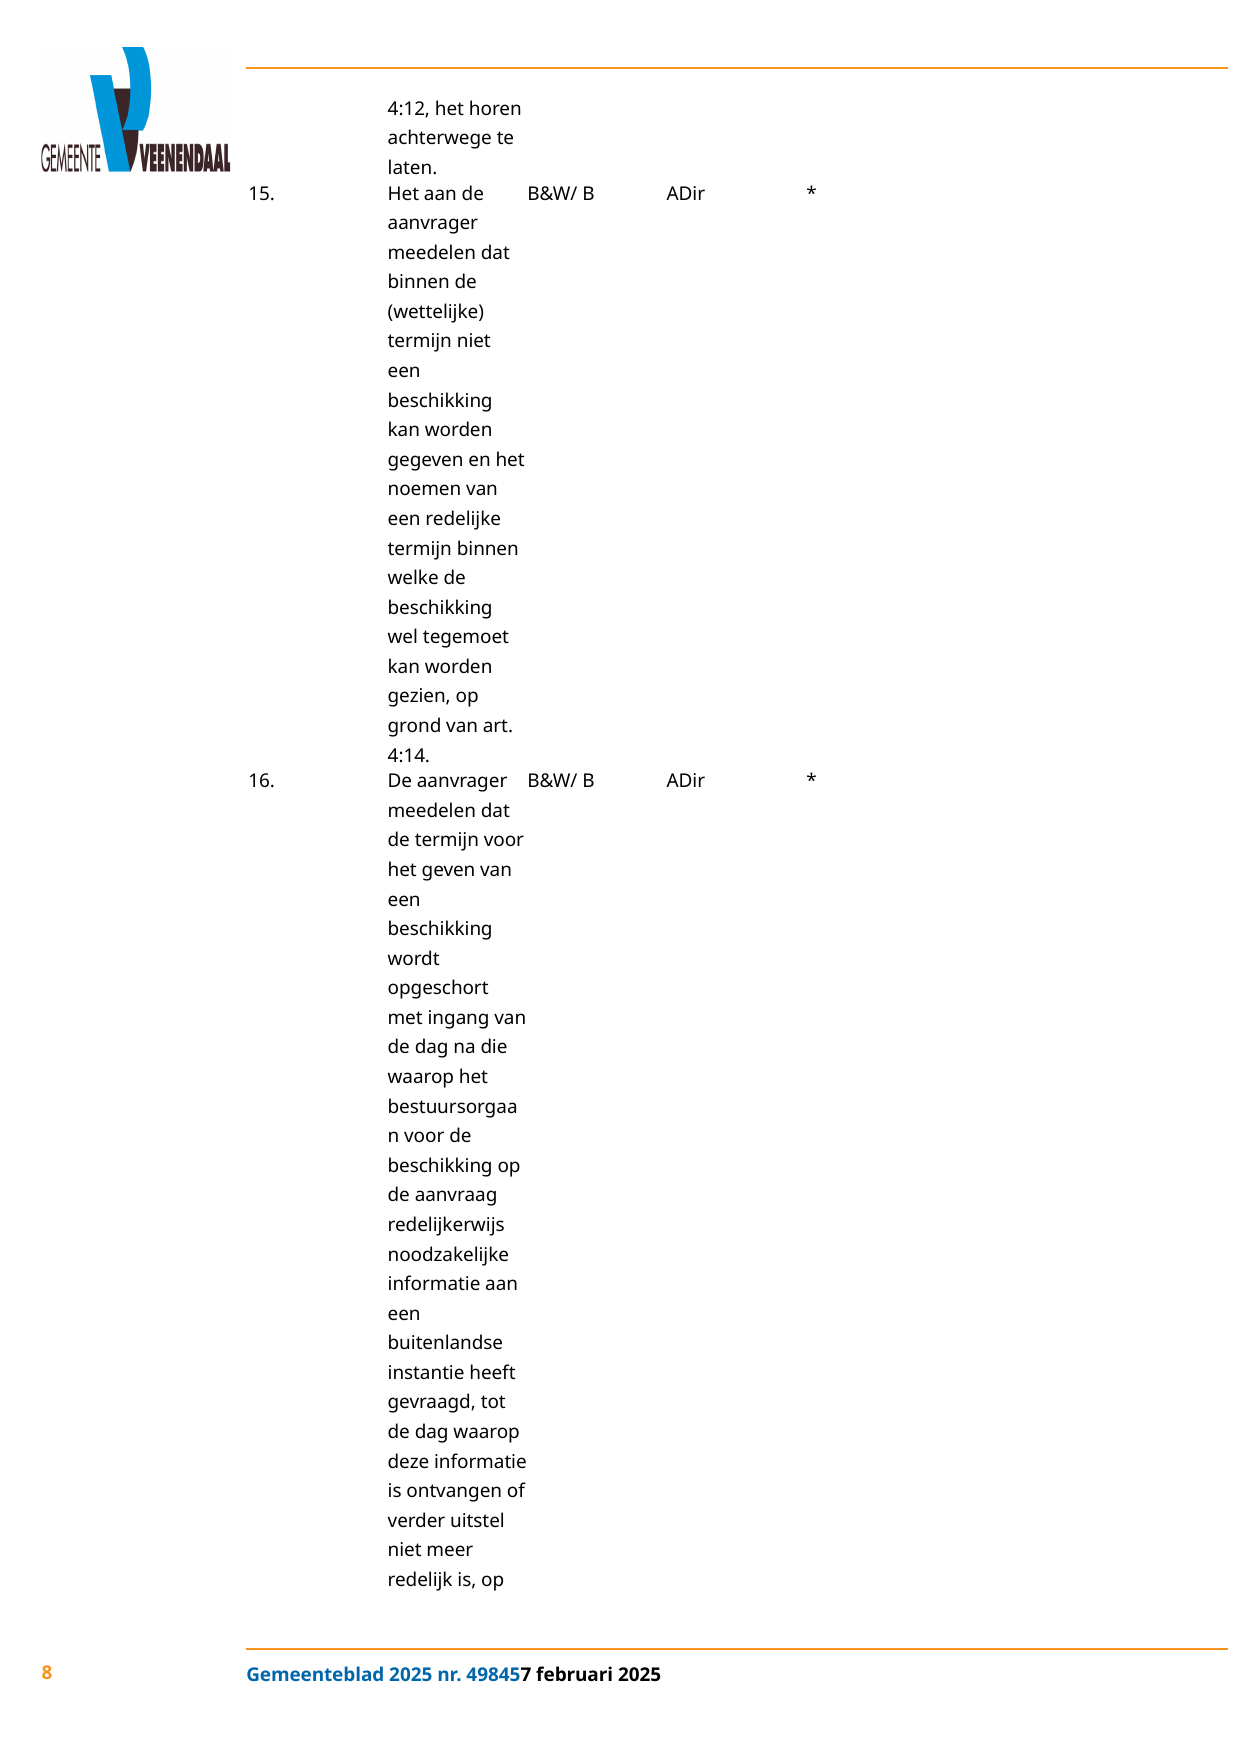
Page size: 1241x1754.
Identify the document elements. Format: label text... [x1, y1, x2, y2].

picture [41, 47, 130, 172]
table_cell [248, 768, 387, 1592]
table_cell * [806, 768, 945, 1592]
table_cell ADir [666, 768, 806, 1592]
table_cell 4:12, het horen achterwege te laten. [388, 95, 527, 180]
table_cell [945, 95, 1152, 180]
picture [123, 47, 231, 172]
table_cell [666, 95, 806, 180]
table_cell B&W/ B [527, 180, 666, 767]
table_cell [248, 180, 387, 767]
table_cell [806, 95, 945, 180]
table_cell B&W/ B [527, 768, 666, 1592]
table_cell ADir [666, 180, 806, 767]
table_cell * [806, 180, 945, 767]
table_cell [248, 95, 387, 180]
table_cell [527, 95, 666, 180]
table_cell [945, 180, 1152, 767]
table_cell Het aan de aanvrager meedelen dat binnen de (wettelijke) termijn niet een beschikking kan worden gegeven en het noemen van een redelijke termijn binnen welke de beschikking wel tegemoet kan worden gezien, op grond van art. 4:14. [388, 180, 527, 767]
table_cell De aanvrager meedelen dat de termijn voor het geven van een beschikking wordt opgeschort met ingang van de dag na die waarop het bestuursorgaan voor de beschikking op de aanvraag redelijkerwijs noodzakelijke informatie aan een buitenlandse instantie heeft gevraagd, tot de dag waarop deze informatie is ontvangen of verder uitstel niet meer redelijk is, op [388, 768, 527, 1592]
table_cell [945, 768, 1152, 1592]
